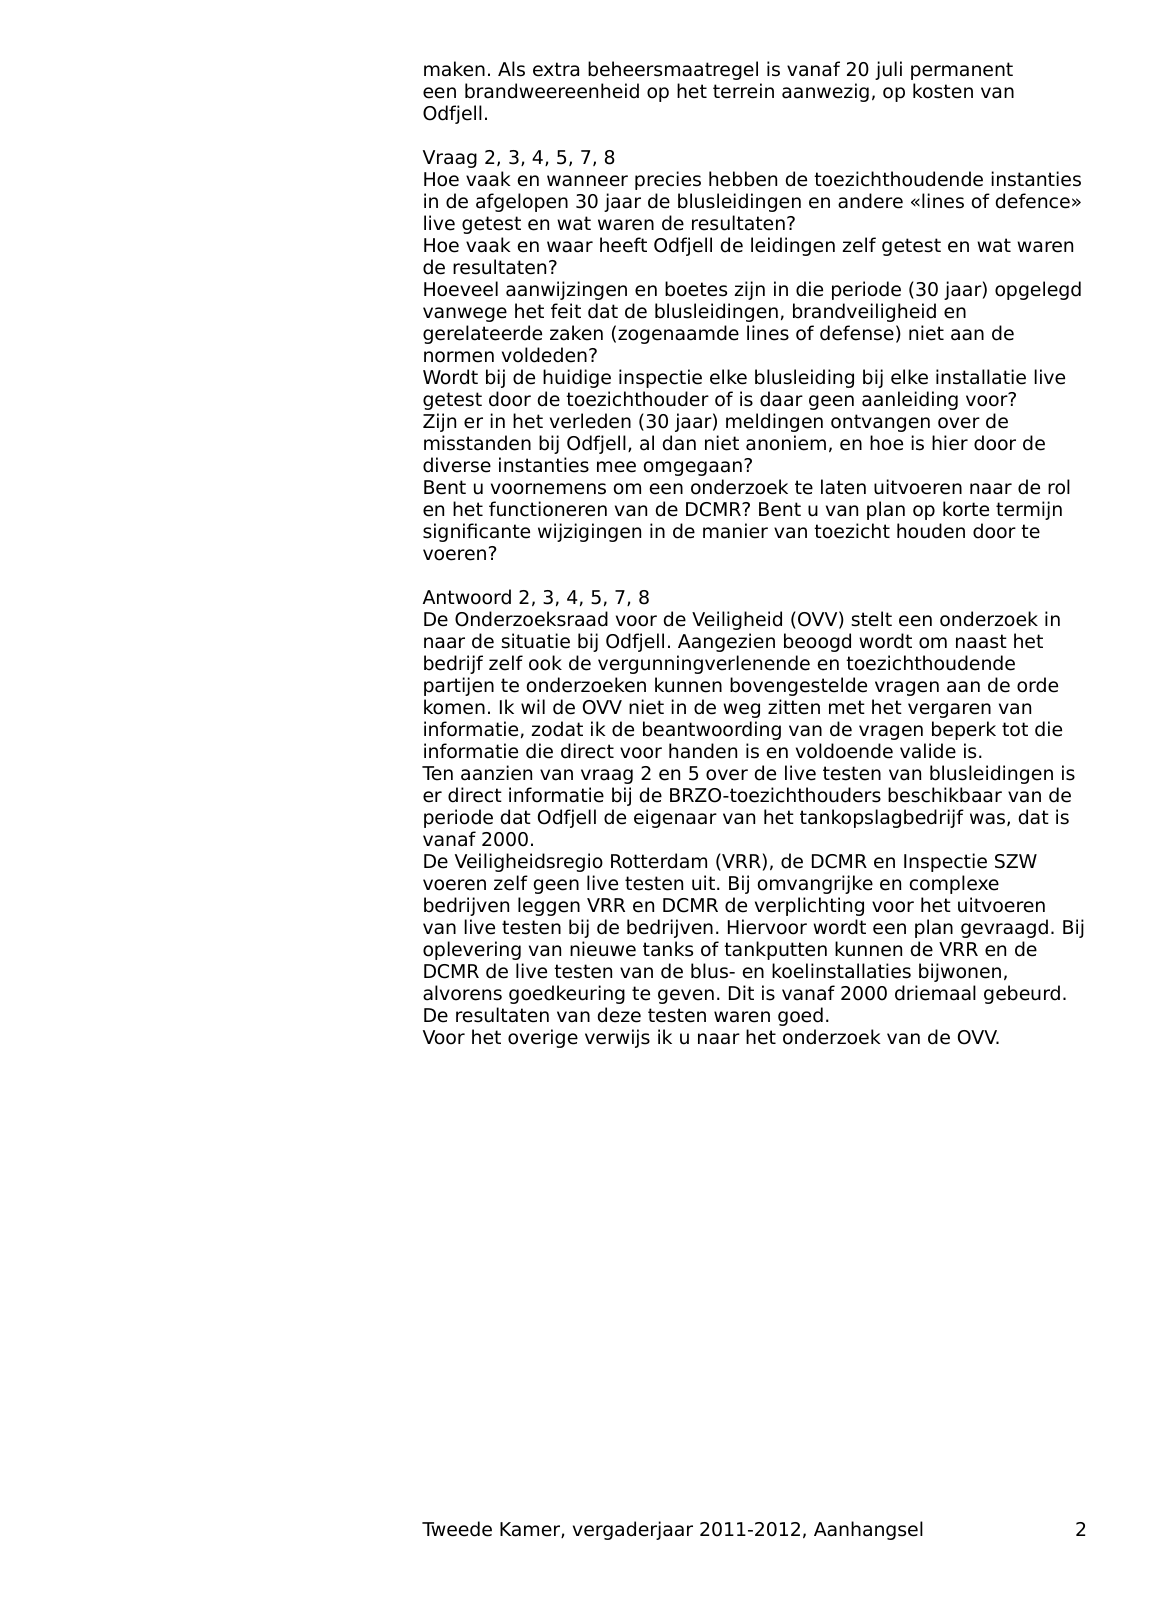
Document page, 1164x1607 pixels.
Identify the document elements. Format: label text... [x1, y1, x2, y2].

text De Onderzoeksraad voor de Veiligheid (OVV) stelt een onderzoek in naar de situatie bij Odfjell. Aangezien beoogd wordt om naast het bedrijf zelf ook de vergunningverlenende en toezichthoudende partijen te onderzoeken kunnen bovengestelde vragen aan de orde komen. Ik wil de OVV niet in de weg zitten met het vergaren van informatie, zodat ik de beantwoording van de vragen beperk tot die informatie die direct voor handen is en voldoende valide is. [422, 609, 1087, 763]
text Antwoord 2, 3, 4, 5, 7, 8 [422, 587, 1087, 609]
text Hoe vaak en wanneer precies hebben de toezichthoudende instanties in de afgelopen 30 jaar de blusleidingen en andere «lines of defence» live getest en wat waren de resultaten? [422, 169, 1087, 235]
text maken. Als extra beheersmaatregel is vanaf 20 juli permanent een brandweereenheid op het terrein aanwezig, op kosten van Odfjell. [422, 59, 1087, 125]
text Bent u voornemens om een onderzoek te laten uitvoeren naar de rol en het functioneren van de DCMR? Bent u van plan op korte termijn significante wijzigingen in de manier van toezicht houden door te voeren? [422, 477, 1087, 565]
text Zijn er in het verleden (30 jaar) meldingen ontvangen over de misstanden bij Odfjell, al dan niet anoniem, en hoe is hier door de diverse instanties mee omgegaan? [422, 411, 1087, 477]
text Hoe vaak en waar heeft Odfjell de leidingen zelf getest en wat waren de resultaten? [422, 235, 1087, 279]
text Wordt bij de huidige inspectie elke blusleiding bij elke installatie live getest door de toezichthouder of is daar geen aanleiding voor? [422, 367, 1087, 411]
text Hoeveel aanwijzingen en boetes zijn in die periode (30 jaar) opgelegd vanwege het feit dat de blusleidingen, brandveiligheid en gerelateerde zaken (zogenaamde lines of defense) niet aan de normen voldeden? [422, 279, 1087, 367]
text De Veiligheidsregio Rotterdam (VRR), de DCMR en Inspectie SZW voeren zelf geen live testen uit. Bij omvangrijke en complexe bedrijven leggen VRR en DCMR de verplichting voor het uitvoeren van live testen bij de bedrijven. Hiervoor wordt een plan gevraagd. Bij oplevering van nieuwe tanks of tankputten kunnen de VRR en de DCMR de live testen van de blus- en koelinstallaties bijwonen, alvorens goedkeuring te geven. Dit is vanaf 2000 driemaal gebeurd. De resultaten van deze testen waren goed. [422, 851, 1087, 1027]
text Vraag 2, 3, 4, 5, 7, 8 [422, 147, 1087, 169]
text Voor het overige verwijs ik u naar het onderzoek van de OVV. [422, 1027, 1087, 1048]
text Ten aanzien van vraag 2 en 5 over de live testen van blusleidingen is er direct informatie bij de BRZO-toezichthouders beschikbaar van de periode dat Odfjell de eigenaar van het tankopslagbedrijf was, dat is vanaf 2000. [422, 763, 1087, 851]
